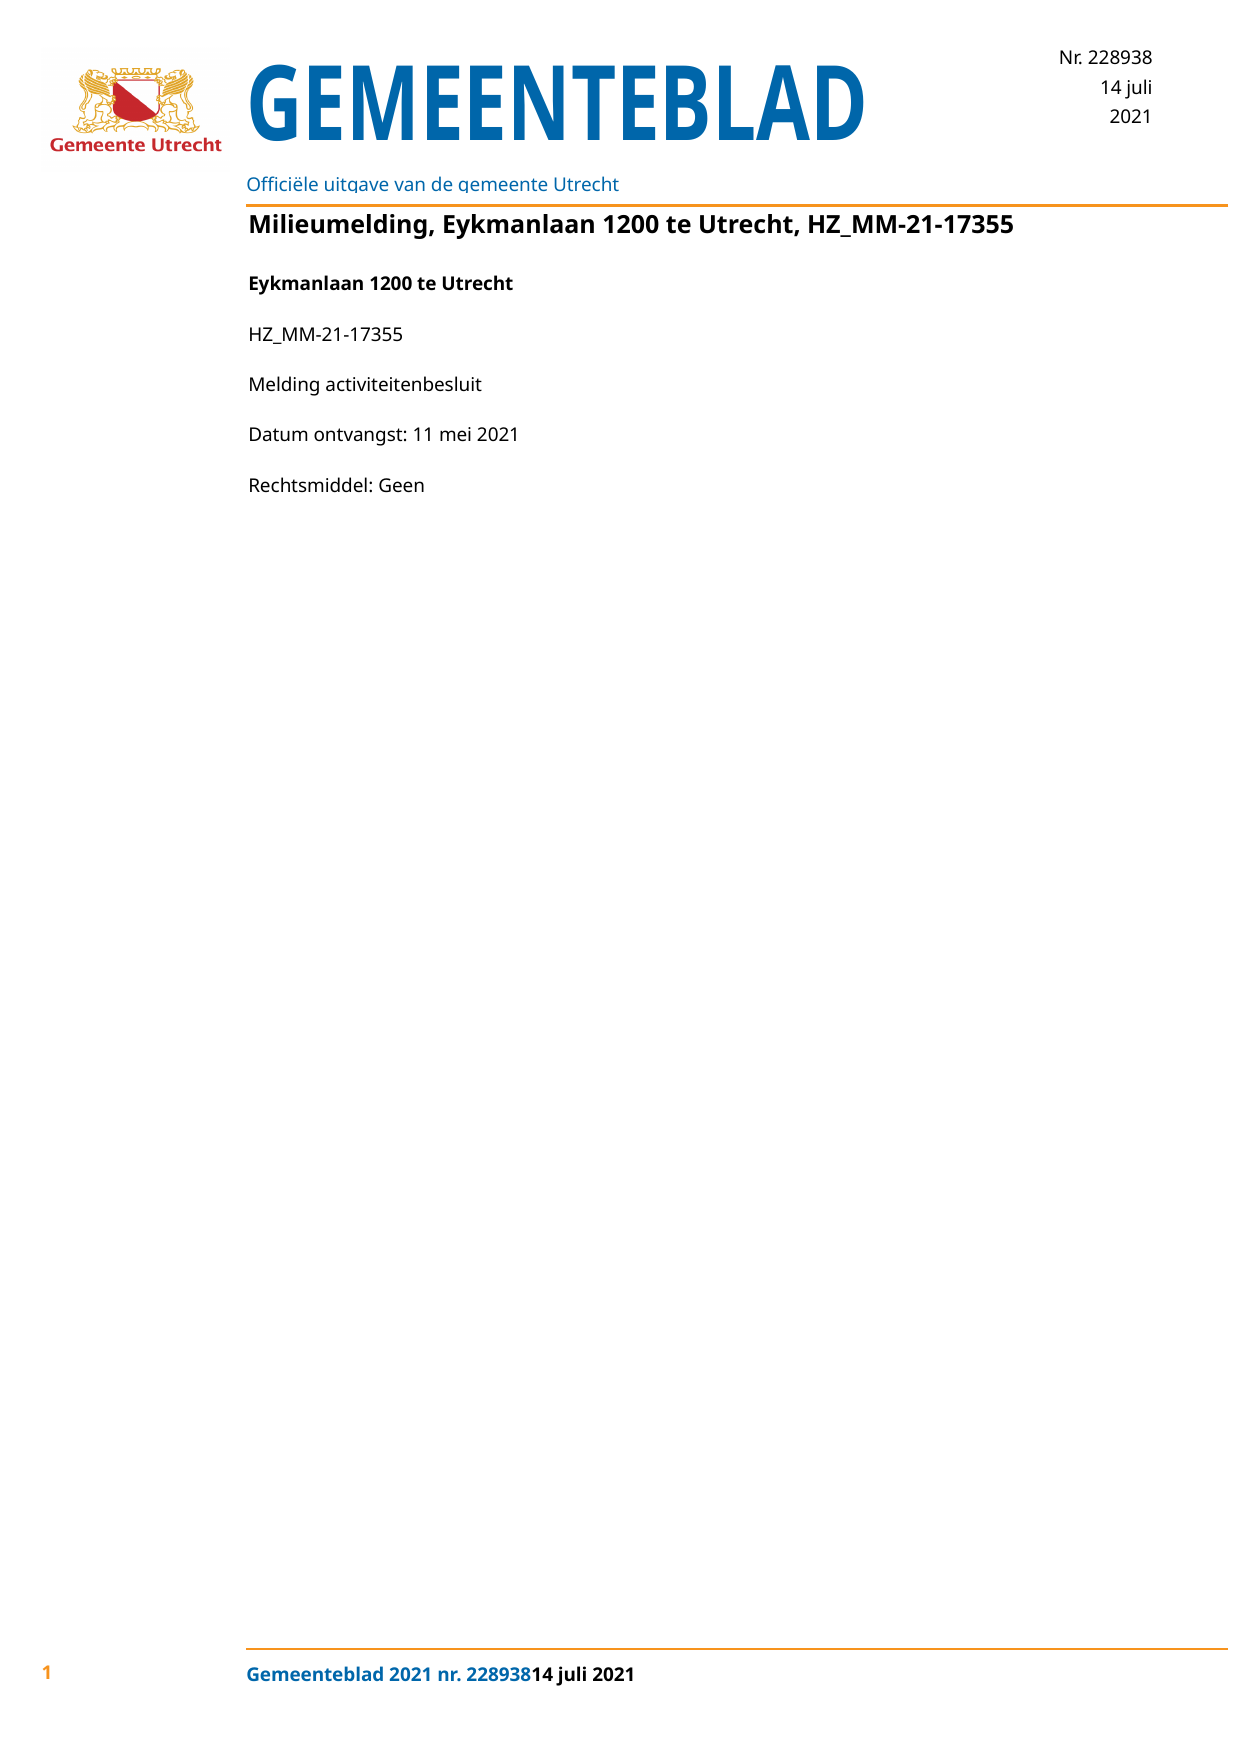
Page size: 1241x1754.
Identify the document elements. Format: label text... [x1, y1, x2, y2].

text Rechtsmiddel: Geen [248, 472, 1152, 498]
text Milieumelding, Eykmanlaan 1200 te Utrecht, HZ_MM-21-17355 [248, 207, 1152, 241]
picture [41, 47, 231, 172]
text Melding activiteitenbesluit [248, 371, 1152, 397]
text HZ_MM-21-17355 [248, 321, 1152, 346]
text Datum ontvangst: 11 mei 2021 [248, 422, 1152, 447]
text Eykmanlaan 1200 te Utrecht [248, 270, 1152, 296]
